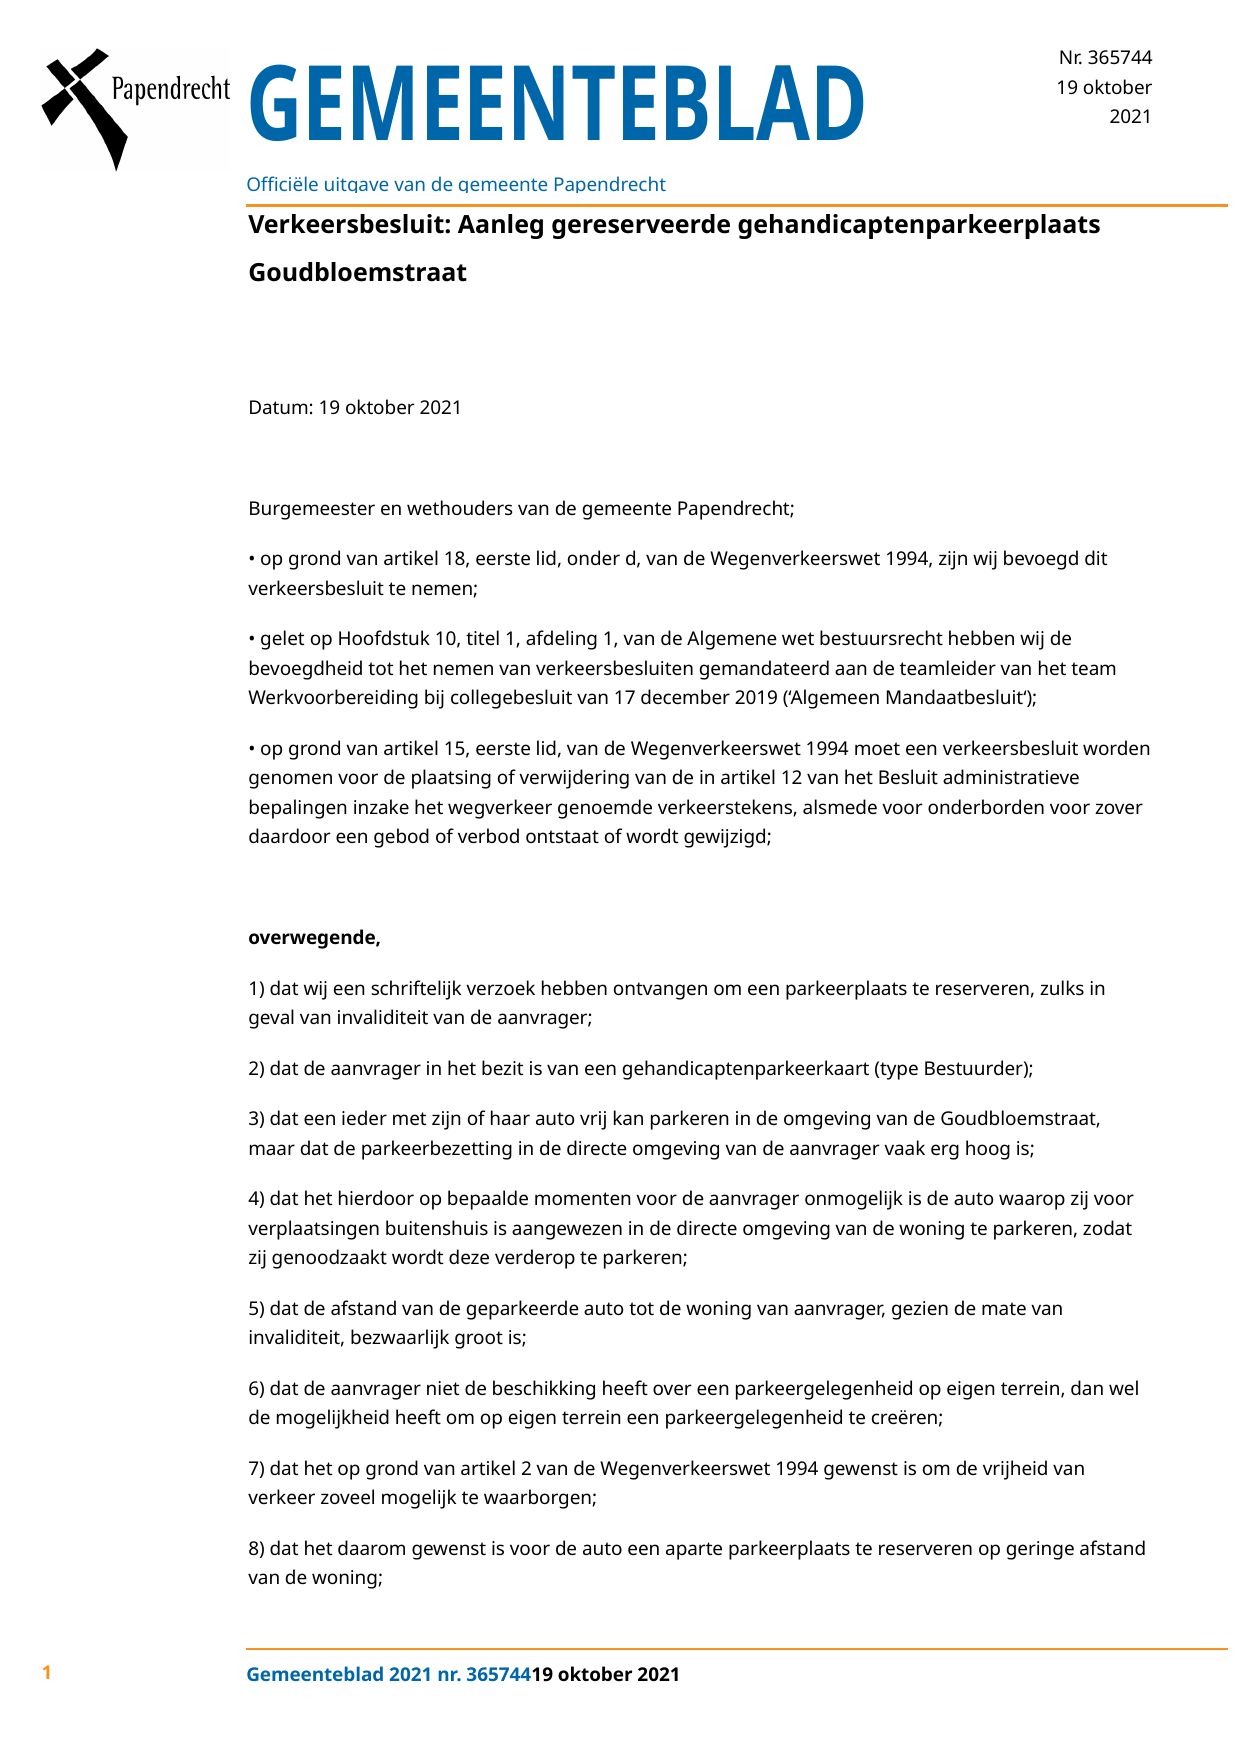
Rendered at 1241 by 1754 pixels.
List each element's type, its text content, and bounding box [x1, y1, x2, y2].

text 3) dat een ieder met zijn of haar auto vrij kan parkeren in de omgeving van de Goudbloemstraat, maar dat de parkeerbezetting in de directe omgeving van de aanvrager vaak erg hoog is; [248, 1105, 1152, 1161]
text 1) dat wij een schriftelijk verzoek hebben ontvangen om een parkeerplaats te reserveren, zulks in geval van invaliditeit van de aanvrager; [248, 975, 1152, 1030]
text • op grond van artikel 18, eerste lid, onder d, van de Wegenverkeerswet 1994, zijn wij bevoegd dit verkeersbesluit te nemen; [248, 545, 1152, 601]
text 5) dat de afstand van de geparkeerde auto tot de woning van aanvrager, gezien de mate van invaliditeit, bezwaarlijk groot is; [248, 1295, 1152, 1350]
text Datum: 19 oktober 2021 [248, 394, 1152, 420]
text 4) dat het hierdoor op bepaalde momenten voor de aanvrager onmogelijk is de auto waarop zij voor verplaatsingen buitenshuis is aangewezen in de directe omgeving van de woning te parkeren, zodat zij genoodzaakt wordt deze verderop te parkeren; [248, 1185, 1152, 1270]
text Burgemeester en wethouders van de gemeente Papendrecht; [248, 495, 1152, 521]
text 7) dat het op grond van artikel 2 van de Wegenverkeerswet 1994 gewenst is om de vrijheid van verkeer zoveel mogelijk te waarborgen; [248, 1455, 1152, 1510]
text • gelet op Hoofdstuk 10, titel 1, afdeling 1, van de Algemene wet bestuursrecht hebben wij de bevoegdheid tot het nemen van verkeersbesluiten gemandateerd aan de teamleider van het team Werkvoorbereiding bij collegebesluit van 17 december 2019 (‘Algemeen Mandaatbesluit‘); [248, 625, 1152, 710]
text Verkeersbesluit: Aanleg gereserveerde gehandicaptenparkeerplaats Goudbloemstraat [248, 207, 1152, 288]
text 2) dat de aanvrager in het bezit is van een gehandicaptenparkeerkaart (type Bestuurder); [248, 1055, 1152, 1081]
text 6) dat de aanvrager niet de beschikking heeft over een parkeergelegenheid op eigen terrein, dan wel de mogelijkheid heeft om op eigen terrein een parkeergelegenheid te creëren; [248, 1375, 1152, 1430]
text • op grond van artikel 15, eerste lid, van de Wegenverkeerswet 1994 moet een verkeersbesluit worden genomen voor de plaatsing of verwijdering van de in artikel 12 van het Besluit administratieve bepalingen inzake het wegverkeer genoemde verkeerstekens, alsmede voor onderborden voor zover daardoor een gebod of verbod ontstaat of wordt gewijzigd; [248, 735, 1152, 849]
picture [41, 47, 231, 172]
text 8) dat het daarom gewenst is voor de auto een aparte parkeerplaats te reserveren op geringe afstand van de woning; [248, 1535, 1152, 1590]
text overwegende, [248, 924, 1152, 950]
